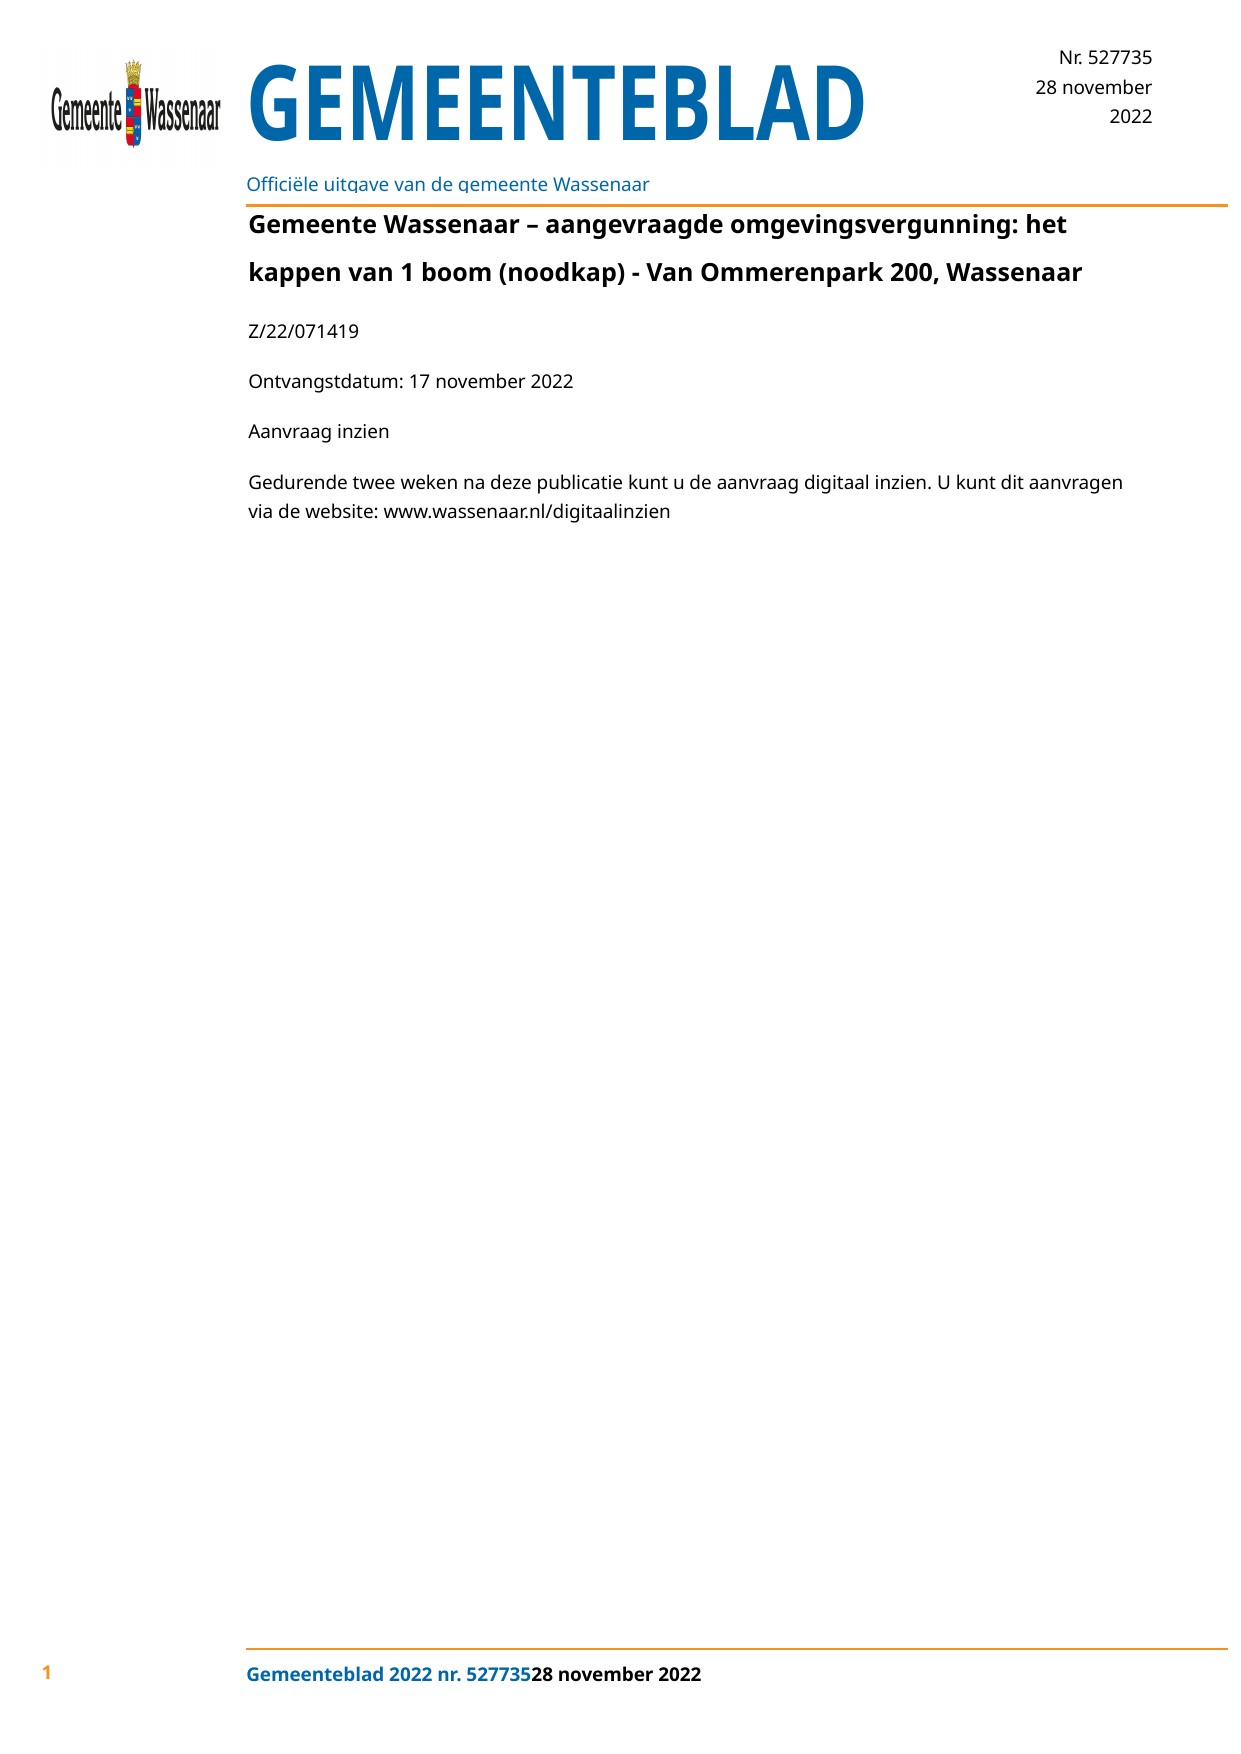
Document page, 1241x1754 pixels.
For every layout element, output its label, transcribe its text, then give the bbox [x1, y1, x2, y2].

text Ontvangstdatum: 17 november 2022 [248, 368, 1152, 394]
text Aanvraag inzien [248, 419, 1152, 444]
text Gemeente Wassenaar – aangevraagde omgevingsvergunning: het kappen van 1 boom (noodkap) - Van Ommerenpark 200, Wassenaar [248, 207, 1152, 288]
picture [41, 47, 231, 172]
text Gedurende twee weken na deze publicatie kunt u de aanvraag digitaal inzien. U kunt dit aanvragen via de website: www.wassenaar.nl/digitaalinzien [248, 469, 1152, 524]
text Z/22/071419 [248, 318, 1152, 344]
